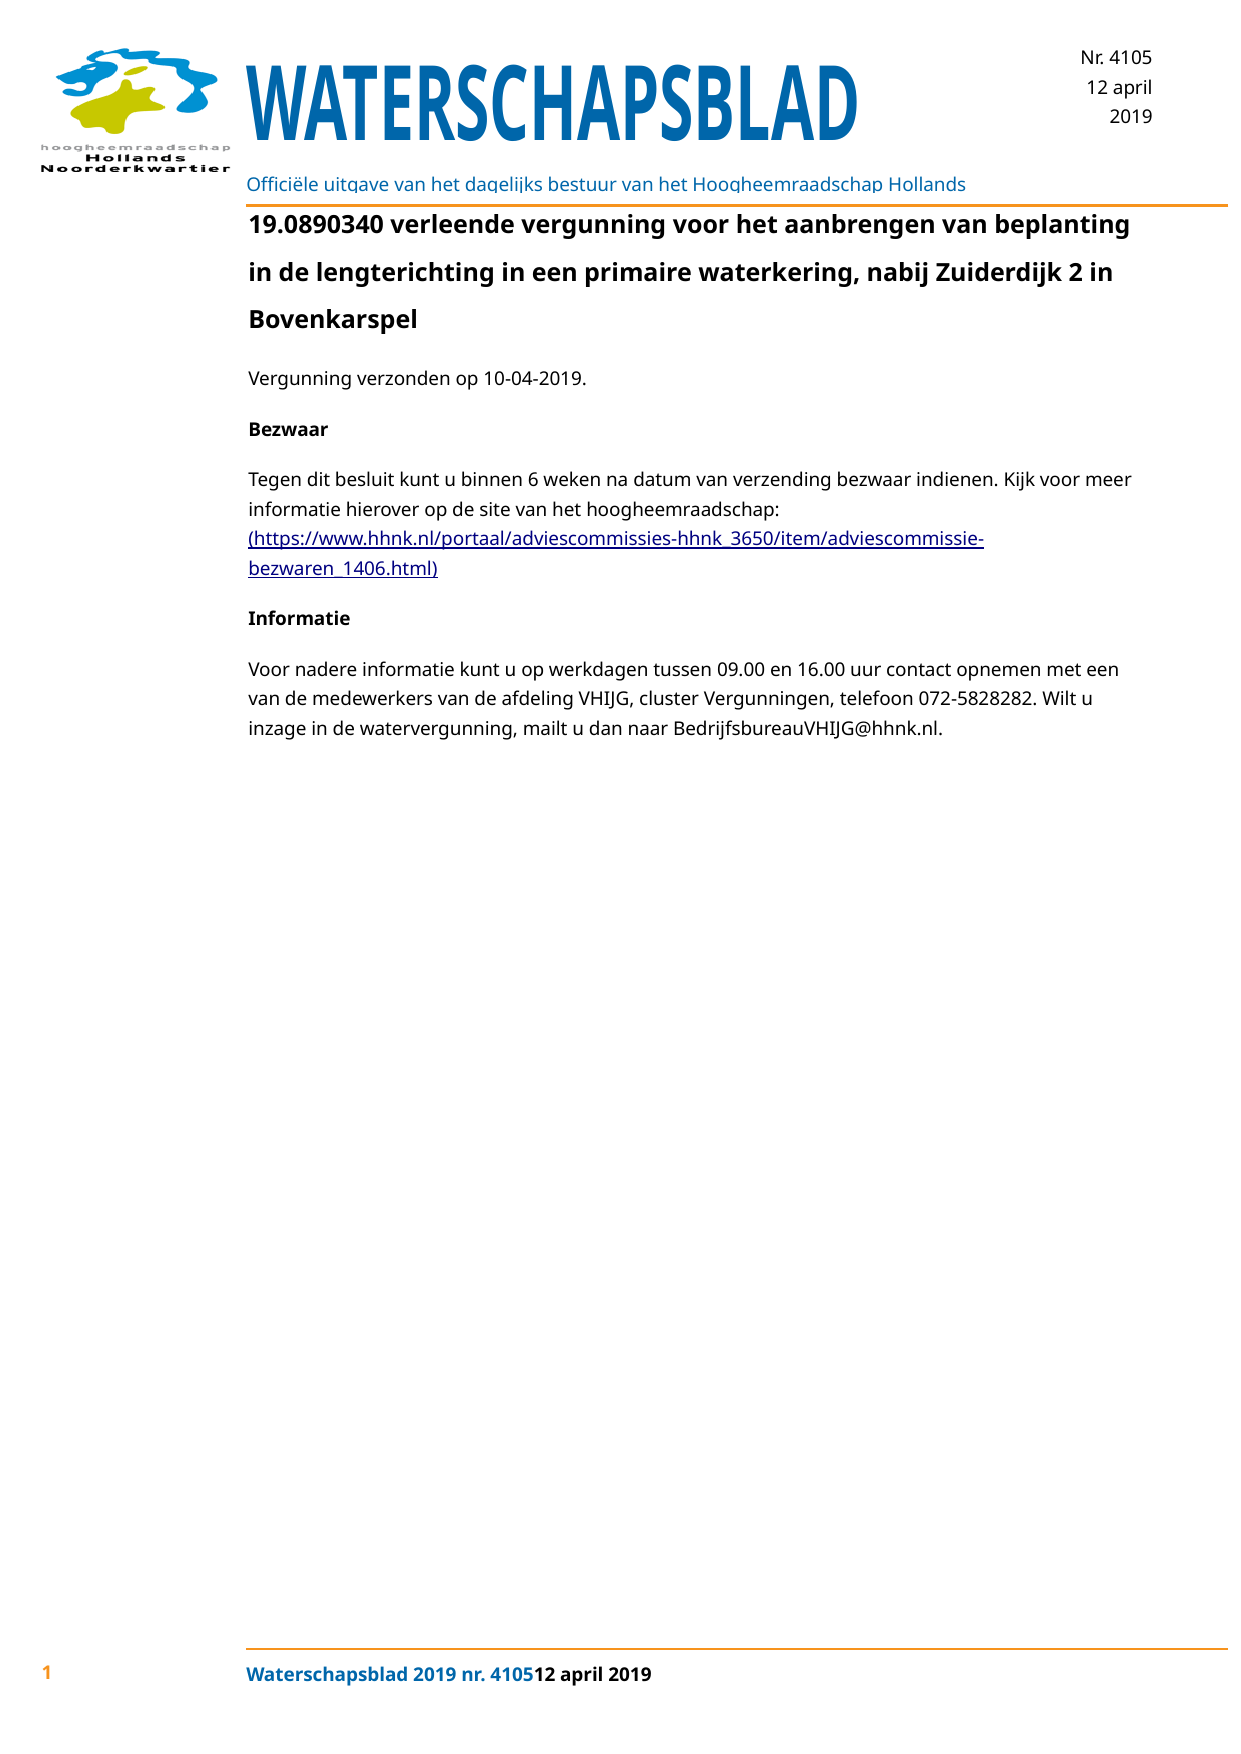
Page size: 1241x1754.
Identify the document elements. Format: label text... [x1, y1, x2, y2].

picture [41, 47, 231, 172]
text Informatie [248, 606, 1152, 631]
text Tegen dit besluit kunt u binnen 6 weken na datum van verzending bezwaar indienen. Kijk voor meer informatie hierover op de site van het hoogheemraadschap: (https://www.hhnk.nl/portaal/adviescommissies-hhnk_3650/item/adviescommissie-bezwaren_1406.html) [248, 466, 1152, 581]
text 19.0890340 verleende vergunning voor het aanbrengen van beplanting in de lengterichting in een primaire waterkering, nabij Zuiderdijk 2 in Bovenkarspel [248, 207, 1152, 336]
text Voor nadere informatie kunt u op werkdagen tussen 09.00 en 16.00 uur contact opnemen met een van de medewerkers van de afdeling VHIJG, cluster Vergunningen, telefoon 072-5828282. Wilt u inzage in de watervergunning, mailt u dan naar BedrijfsbureauVHIJG@hhnk.nl. [248, 656, 1152, 741]
text Bezwaar [248, 416, 1152, 442]
text Vergunning verzonden op 10-04-2019. [248, 366, 1152, 391]
